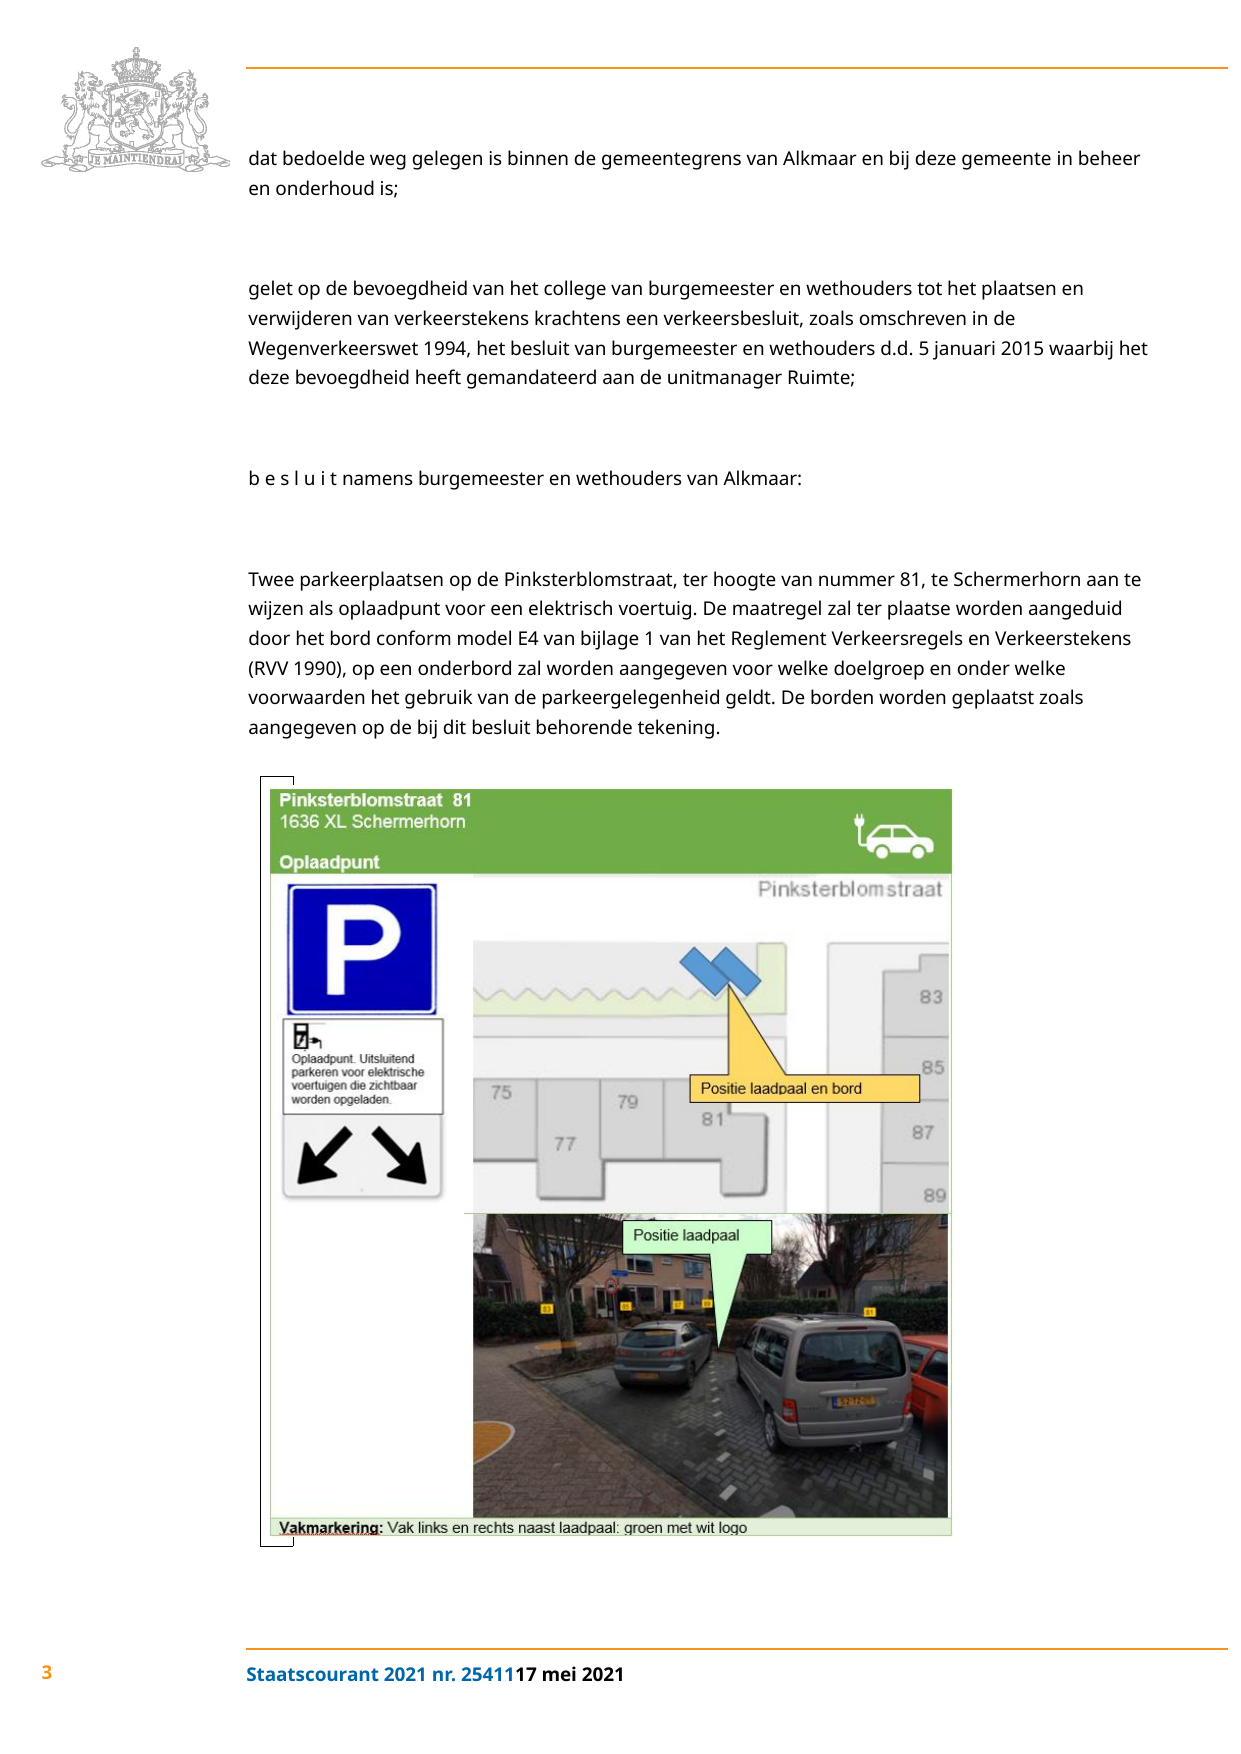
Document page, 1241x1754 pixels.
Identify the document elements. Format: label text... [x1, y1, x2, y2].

picture [268, 785, 955, 1537]
text gelet op de bevoegdheid van het college van burgemeester en wethouders tot het plaatsen en verwijderen van verkeerstekens krachtens een verkeersbesluit, zoals omschreven in de Wegenverkeerswet 1994, het besluit van burgemeester en wethouders d.d. 5 januari 2015 waarbij het deze bevoegdheid heeft gemandateerd aan de unitmanager Ruimte; [248, 276, 1152, 390]
text Twee parkeerplaatsen op de Pinksterblomstraat, ter hoogte van nummer 81, te Schermerhorn aan te wijzen als oplaadpunt voor een elektrisch voertuig. De maatregel zal ter plaatse worden aangeduid door het bord conform model E4 van bijlage 1 van het Reglement Verkeersregels en Verkeerstekens (RVV 1990), op een onderbord zal worden aangegeven voor welke doelgroep en onder welke voorwaarden het gebruik van de parkeergelegenheid geldt. De borden worden geplaatst zoals aangegeven op de bij dit besluit behorende tekening. [248, 566, 1152, 740]
text dat bedoelde weg gelegen is binnen de gemeentegrens van Alkmaar en bij deze gemeente in beheer en onderhoud is; [248, 145, 1152, 201]
text b e s l u i t namens burgemeester en wethouders van Alkmaar: [248, 465, 1152, 491]
picture [41, 47, 231, 172]
